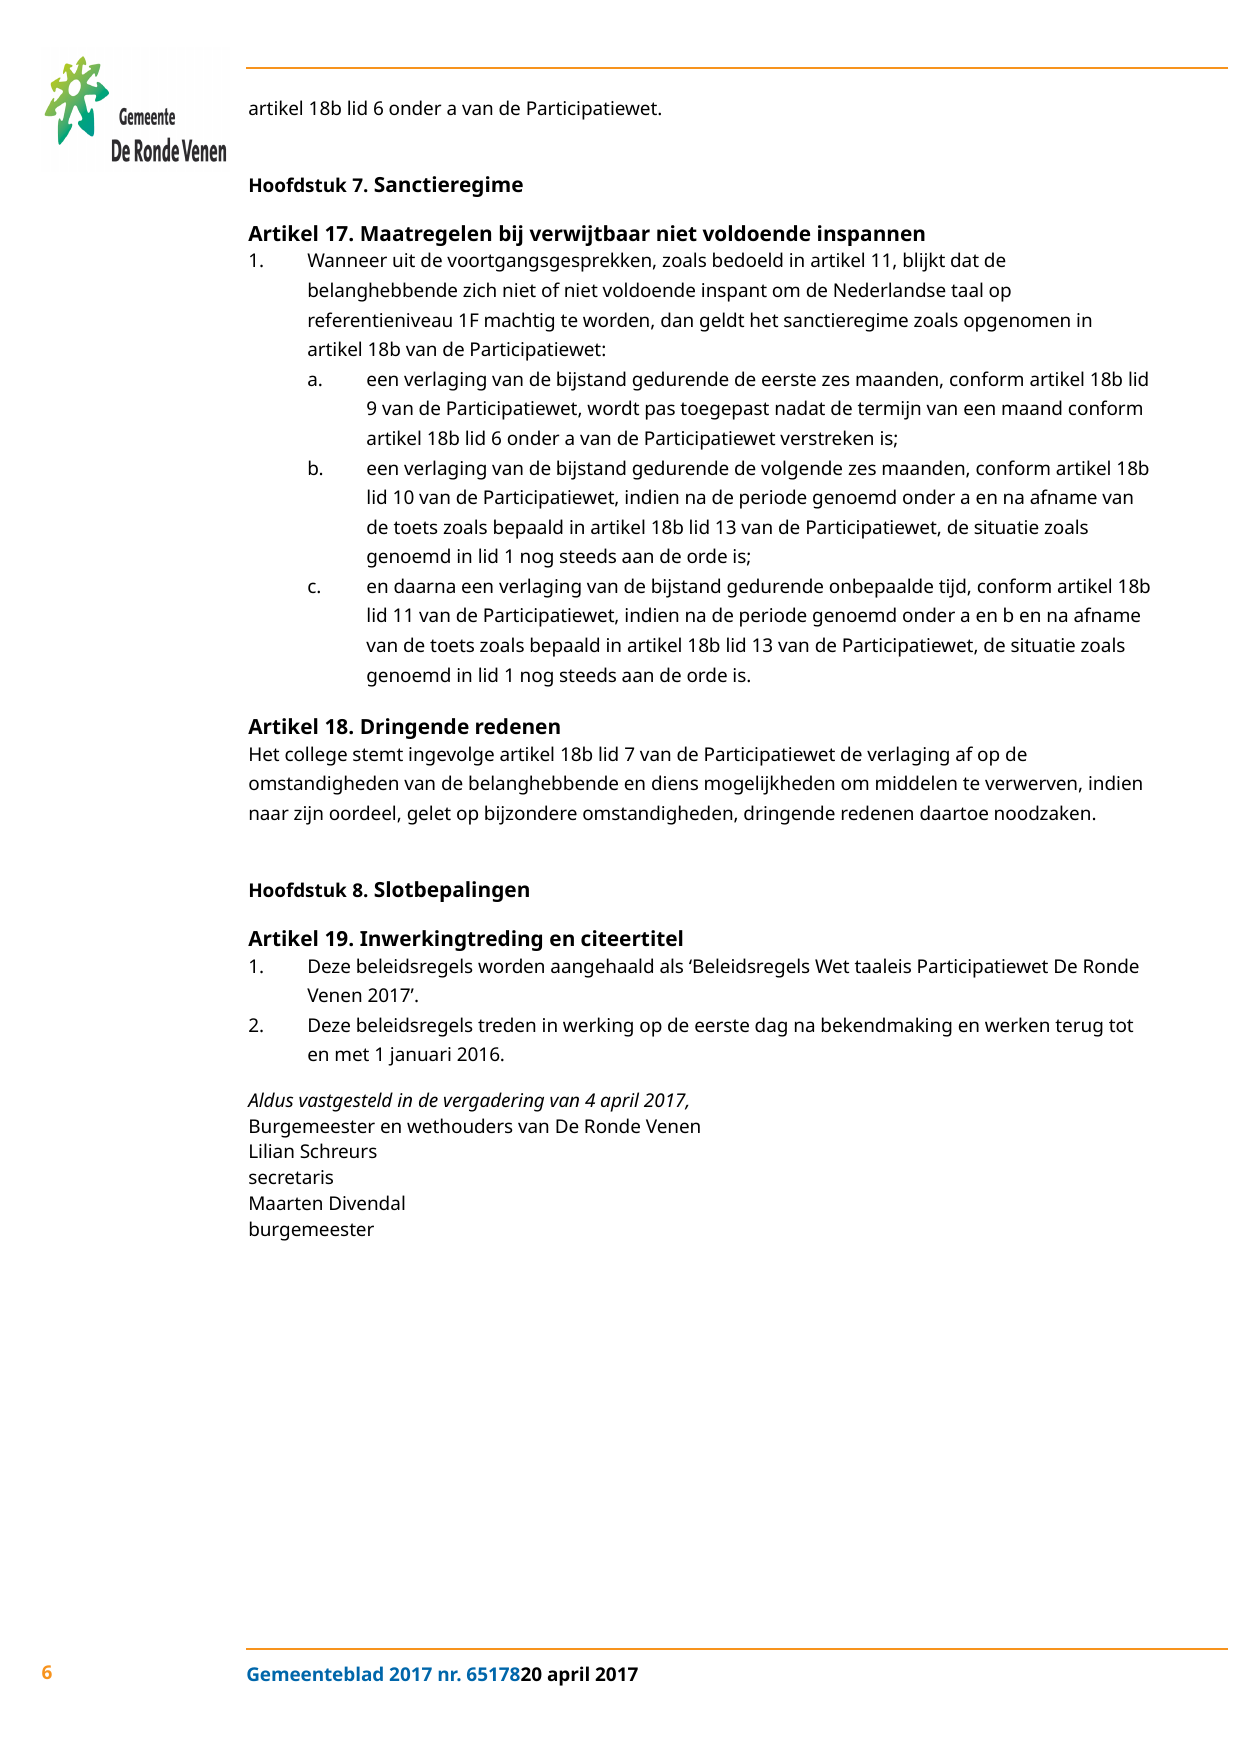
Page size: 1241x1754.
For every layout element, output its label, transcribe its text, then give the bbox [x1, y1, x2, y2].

text secretaris [248, 1164, 1152, 1190]
text Artikel 17. Maatregelen bij verwijtbaar niet voldoende inspannen [248, 219, 1152, 248]
text Burgemeester en wethouders van De Ronde Venen [248, 1113, 1152, 1139]
text Lilian Schreurs [248, 1139, 1152, 1164]
picture [41, 47, 231, 172]
text Artikel 19. Inwerkingtreding en citeertitel [248, 924, 1152, 953]
text artikel 18b lid 6 onder a van de Participatiewet. [248, 95, 1152, 121]
text burgemeester [248, 1216, 1152, 1242]
list Deze beleidsregels treden in werking op de eerste dag na bekendmaking en werken terug tot en met 1 januari 2016. [248, 1012, 1152, 1067]
text Maarten Divendal [248, 1190, 1152, 1216]
text Hoofdstuk 7. Sanctieregime [248, 170, 1152, 198]
list Wanneer uit de voortgangsgesprekken, zoals bedoeld in artikel 11, blijkt dat de belanghebbende zich niet of niet voldoende inspant om de Nederlandse taal op referentieniveau 1F machtig te worden, dan geldt het sanctieregime zoals opgenomen in artikel 18b van de Participatiewet: [248, 248, 1152, 362]
list een verlaging van de bijstand gedurende de eerste zes maanden, conform artikel 18b lid 9 van de Participatiewet, wordt pas toegepast nadat de termijn van een maand conform artikel 18b lid 6 onder a van de Participatiewet verstreken is; [307, 366, 1152, 451]
list Deze beleidsregels worden aangehaald als ‘Beleidsregels Wet taaleis Participatiewet De Ronde Venen 2017’. [248, 953, 1152, 1008]
list en daarna een verlaging van de bijstand gedurende onbepaalde tijd, conform artikel 18b lid 11 van de Participatiewet, indien na de periode genoemd onder a en b en na afname van de toets zoals bepaald in artikel 18b lid 13 van de Participatiewet, de situatie zoals genoemd in lid 1 nog steeds aan de orde is. [307, 573, 1152, 688]
list een verlaging van de bijstand gedurende de volgende zes maanden, conform artikel 18b lid 10 van de Participatiewet, indien na de periode genoemd onder a en na afname van de toets zoals bepaald in artikel 18b lid 13 van de Participatiewet, de situatie zoals genoemd in lid 1 nog steeds aan de orde is; [307, 455, 1152, 569]
text Artikel 18. Dringende redenen [248, 712, 1152, 741]
text Hoofdstuk 8. Slotbepalingen [248, 875, 1152, 903]
text Het college stemt ingevolge artikel 18b lid 7 van de Participatiewet de verlaging af op de omstandigheden van de belanghebbende en diens mogelijkheden om middelen te verwerven, indien naar zijn oordeel, gelet op bijzondere omstandigheden, dringende redenen daartoe noodzaken. [248, 741, 1152, 826]
text Aldus vastgesteld in de vergadering van 4 april 2017, [248, 1087, 1152, 1113]
